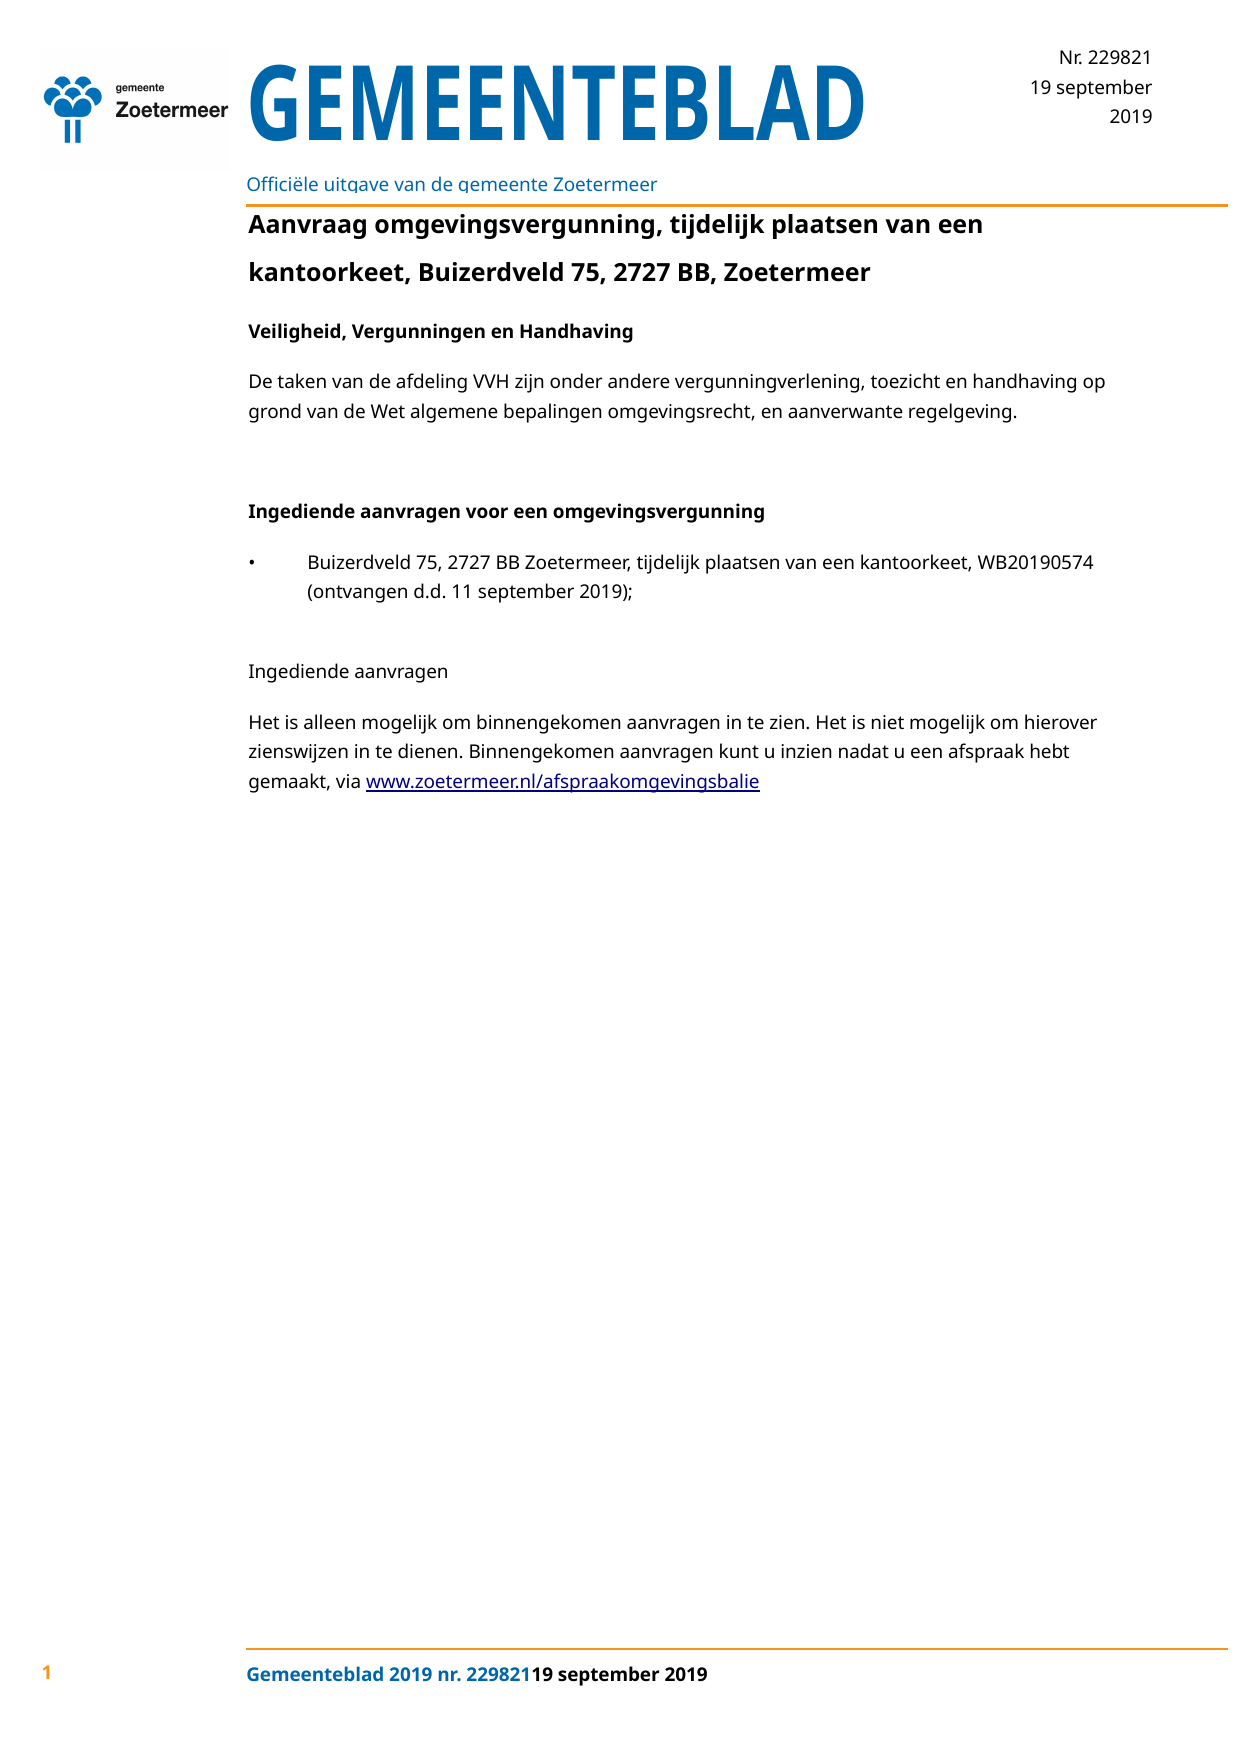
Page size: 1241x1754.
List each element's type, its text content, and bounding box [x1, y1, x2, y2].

text Ingediende aanvragen [248, 659, 1152, 684]
text De taken van de afdeling VVH zijn onder andere vergunningverlening, toezicht en handhaving op grond van de Wet algemene bepalingen omgevingsrecht, en aanverwante regelgeving. [248, 368, 1152, 424]
picture [41, 47, 231, 172]
text Aanvraag omgevingsvergunning, tijdelijk plaatsen van een kantoorkeet, Buizerdveld 75, 2727 BB, Zoetermeer [248, 207, 1152, 288]
text Ingediende aanvragen voor een omgevingsvergunning [248, 499, 1152, 524]
text Het is alleen mogelijk om binnengekomen aanvragen in te zien. Het is niet mogelijk om hierover zienswijzen in te dienen. Binnengekomen aanvragen kunt u inzien nadat u een afspraak hebt gemaakt, via www.zoetermeer.nl/afspraakomgevingsbalie [248, 709, 1152, 794]
text Veiligheid, Vergunningen en Handhaving [248, 318, 1152, 344]
list Buizerdveld 75, 2727 BB Zoetermeer, tijdelijk plaatsen van een kantoorkeet, WB20190574 (ontvangen d.d. 11 september 2019); [248, 549, 1152, 604]
